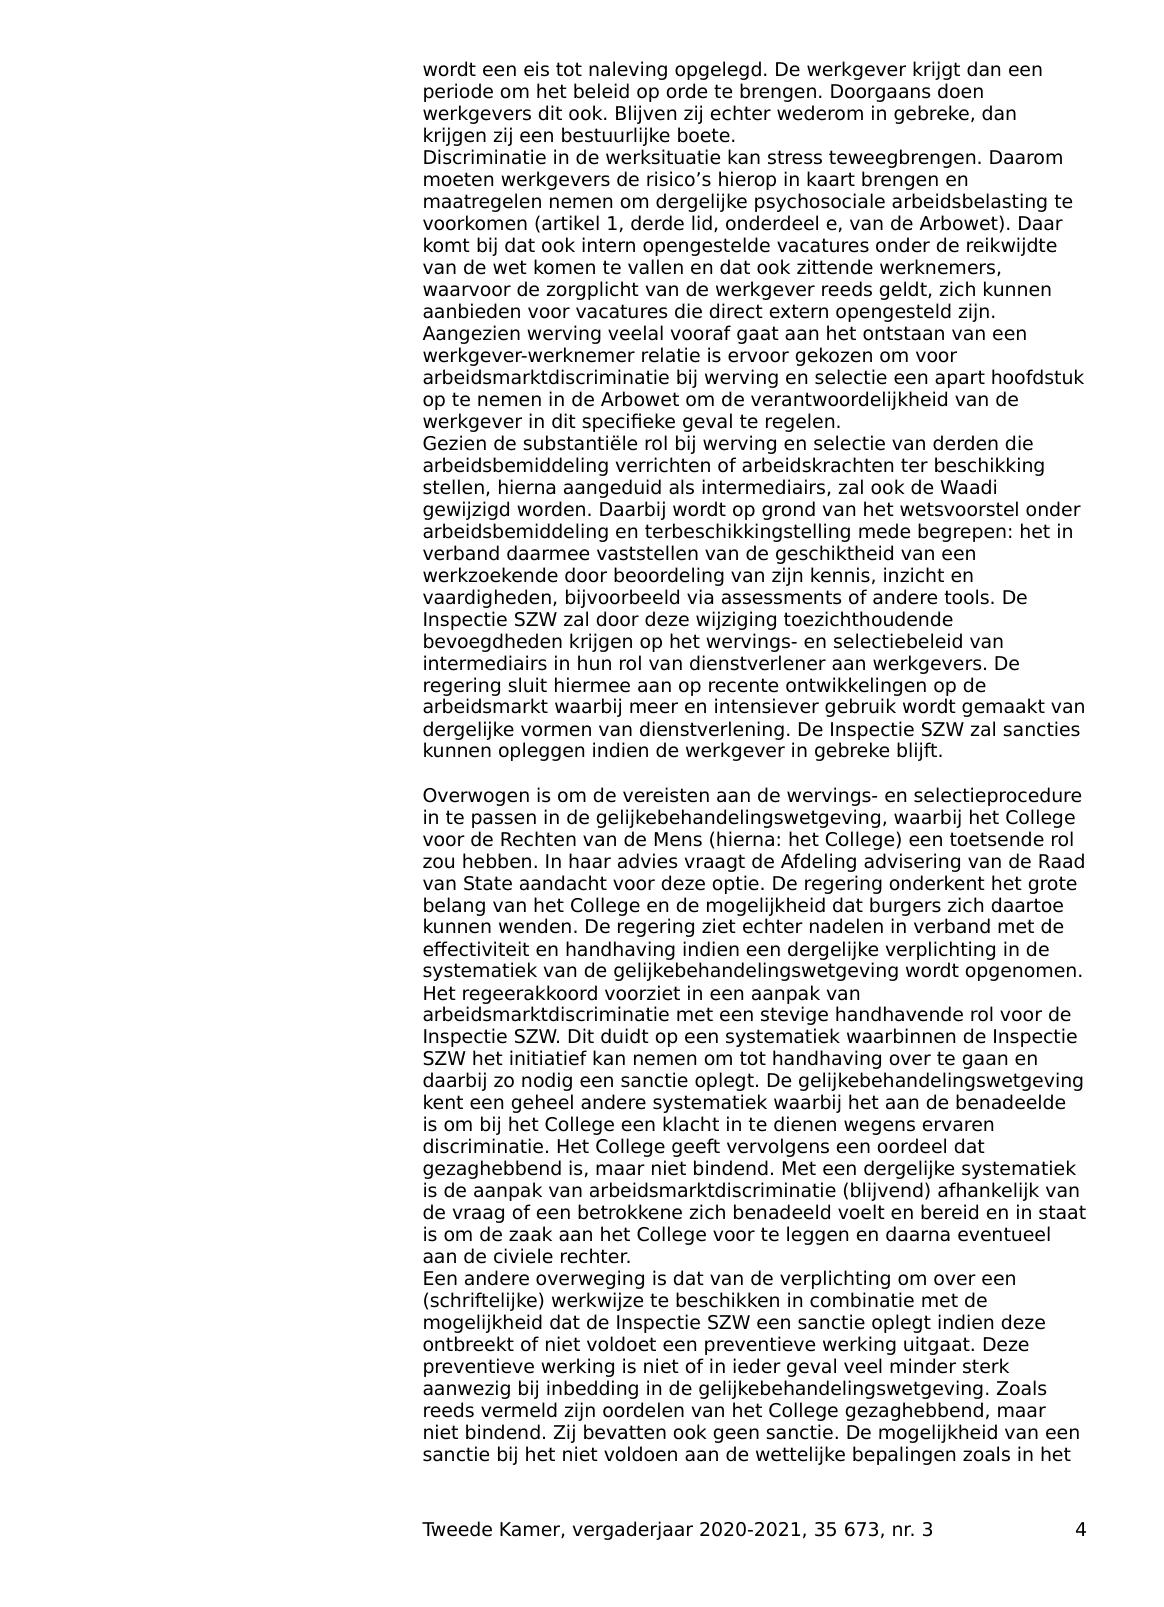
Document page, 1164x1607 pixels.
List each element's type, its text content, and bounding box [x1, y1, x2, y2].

text Gezien de substantiële rol bij werving en selectie van derden die arbeidsbemiddeling verrichten of arbeidskrachten ter beschikking stellen, hierna aangeduid als intermediairs, zal ook de Waadi gewijzigd worden. Daarbij wordt op grond van het wetsvoorstel onder arbeidsbemiddeling en terbeschikkingstelling mede begrepen: het in verband daarmee vaststellen van de geschiktheid van een werkzoekende door beoordeling van zijn kennis, inzicht en vaardigheden, bijvoorbeeld via assessments of andere tools. De Inspectie SZW zal door deze wijziging toezichthoudende bevoegdheden krijgen op het wervings- en selectiebeleid van intermediairs in hun rol van dienstverlener aan werkgevers. De regering sluit hiermee aan op recente ontwikkelingen op de arbeidsmarkt waarbij meer en intensiever gebruik wordt gemaakt van dergelijke vormen van dienstverlening. De Inspectie SZW zal sancties kunnen opleggen indien de werkgever in gebreke blijft. [422, 433, 1087, 762]
text Overwogen is om de vereisten aan de wervings- en selectieprocedure in te passen in de gelijkebehandelingswetgeving, waarbij het College voor de Rechten van de Mens (hierna: het College) een toetsende rol zou hebben. In haar advies vraagt de Afdeling advisering van de Raad van State aandacht voor deze optie. De regering onderkent het grote belang van het College en de mogelijkheid dat burgers zich daartoe kunnen wenden. De regering ziet echter nadelen in verband met de effectiviteit en handhaving indien een dergelijke verplichting in de systematiek van de gelijkebehandelingswetgeving wordt opgenomen. Het regeerakkoord voorziet in een aanpak van arbeidsmarktdiscriminatie met een stevige handhavende rol voor de Inspectie SZW. Dit duidt op een systematiek waarbinnen de Inspectie SZW het initiatief kan nemen om tot handhaving over te gaan en daarbij zo nodig een sanctie oplegt. De gelijkebehandelingswetgeving kent een geheel andere systematiek waarbij het aan de benadeelde is om bij het College een klacht in te dienen wegens ervaren discriminatie. Het College geeft vervolgens een oordeel dat gezaghebbend is, maar niet bindend. Met een dergelijke systematiek is de aanpak van arbeidsmarktdiscriminatie (blijvend) afhankelijk van de vraag of een betrokkene zich benadeeld voelt en bereid en in staat is om de zaak aan het College voor te leggen en daarna eventueel aan de civiele rechter. [422, 784, 1087, 1268]
text wordt een eis tot naleving opgelegd. De werkgever krijgt dan een periode om het beleid op orde te brengen. Doorgaans doen werkgevers dit ook. Blijven zij echter wederom in gebreke, dan krijgen zij een bestuurlijke boete. [422, 59, 1087, 147]
text Discriminatie in de werksituatie kan stress teweegbrengen. Daarom moeten werkgevers de risico’s hierop in kaart brengen en maatregelen nemen om dergelijke psychosociale arbeidsbelasting te voorkomen (artikel 1, derde lid, onderdeel e, van de Arbowet). Daar komt bij dat ook intern opengestelde vacatures onder de reikwijdte van de wet komen te vallen en dat ook zittende werknemers, waarvoor de zorgplicht van de werkgever reeds geldt, zich kunnen aanbieden voor vacatures die direct extern opengesteld zijn. Aangezien werving veelal vooraf gaat aan het ontstaan van een werkgever-werknemer relatie is ervoor gekozen om voor arbeidsmarktdiscriminatie bij werving en selectie een apart hoofdstuk op te nemen in de Arbowet om de verantwoordelijkheid van de werkgever in dit specifieke geval te regelen. [422, 147, 1087, 433]
text Een andere overweging is dat van de verplichting om over een (schriftelijke) werkwijze te beschikken in combinatie met de mogelijkheid dat de Inspectie SZW een sanctie oplegt indien deze ontbreekt of niet voldoet een preventieve werking uitgaat. Deze preventieve werking is niet of in ieder geval veel minder sterk aanwezig bij inbedding in de gelijkebehandelingswetgeving. Zoals reeds vermeld zijn oordelen van het College gezaghebbend, maar niet bindend. Zij bevatten ook geen sanctie. De mogelijkheid van een sanctie bij het niet voldoen aan de wettelijke bepalingen zoals in het [422, 1268, 1087, 1466]
